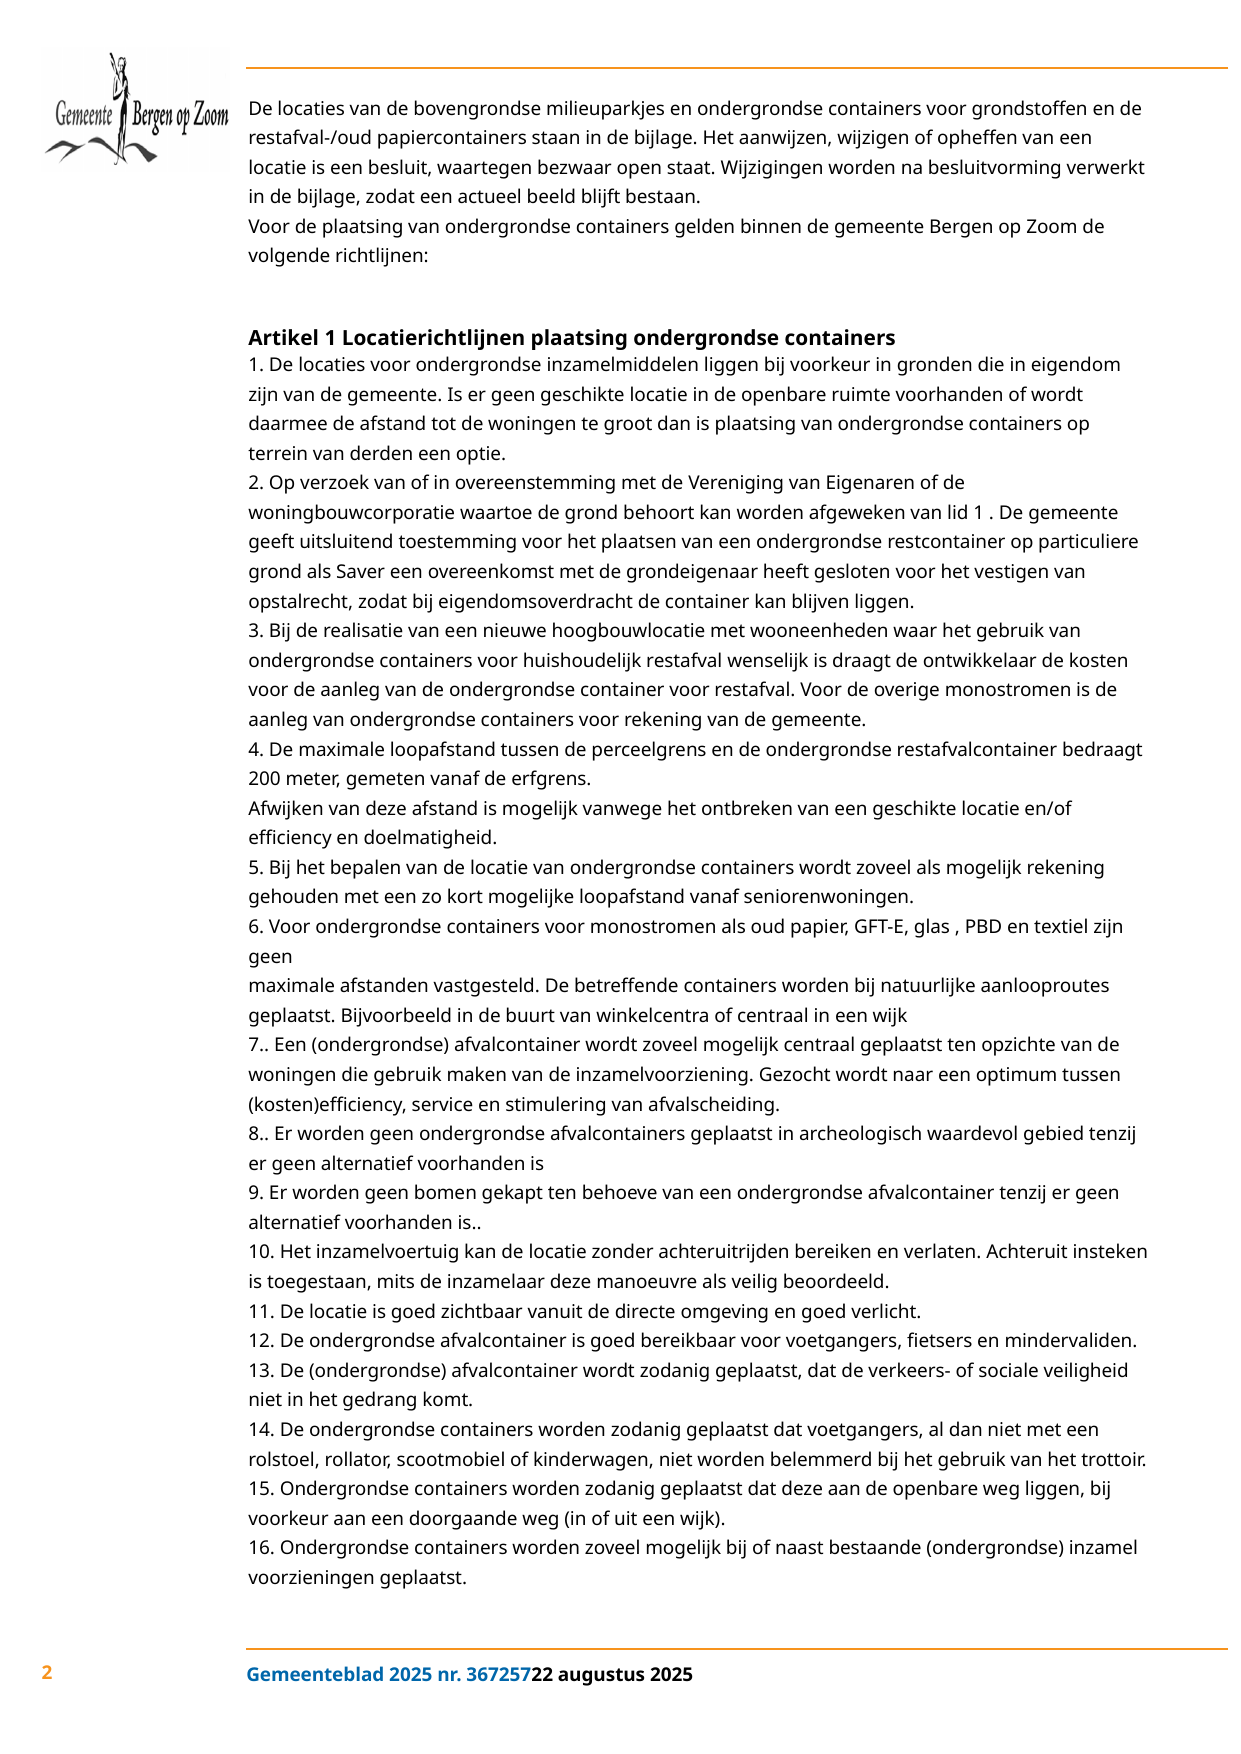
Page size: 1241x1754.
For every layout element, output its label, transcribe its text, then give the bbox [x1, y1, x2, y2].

text 3. Bij de realisatie van een nieuwe hoogbouwlocatie met wooneenheden waar het gebruik van ondergrondse containers voor huishoudelijk restafval wenselijk is draagt de ontwikkelaar de kosten voor de aanleg van de ondergrondse container voor restafval. Voor de overige monostromen is de aanleg van ondergrondse containers voor rekening van de gemeente. [248, 617, 1152, 732]
text 15. Ondergrondse containers worden zodanig geplaatst dat deze aan de openbare weg liggen, bij [248, 1475, 1152, 1501]
text Artikel 1 Locatierichtlijnen plaatsing ondergrondse containers [248, 323, 1152, 351]
text 11. De locatie is goed zichtbaar vanuit de directe omgeving en goed verlicht. [248, 1298, 1152, 1323]
text 16. Ondergrondse containers worden zoveel mogelijk bij of naast bestaande (ondergrondse) inzamel voorzieningen geplaatst. [248, 1534, 1152, 1590]
text geplaatst. Bijvoorbeeld in de buurt van winkelcentra of centraal in een wijk [248, 1002, 1152, 1028]
text 14. De ondergrondse containers worden zodanig geplaatst dat voetgangers, al dan niet met een rolstoel, rollator, scootmobiel of kinderwagen, niet worden belemmerd bij het gebruik van het trottoir. [248, 1416, 1152, 1471]
text 8.. Er worden geen ondergrondse afvalcontainers geplaatst in archeologisch waardevol gebied tenzij er geen alternatief voorhanden is [248, 1120, 1152, 1176]
text 9. Er worden geen bomen gekapt ten behoeve van een ondergrondse afvalcontainer tenzij er geen alternatief voorhanden is.. [248, 1179, 1152, 1235]
text maximale afstanden vastgesteld. De betreffende containers worden bij natuurlijke aanlooproutes [248, 972, 1152, 998]
text 4. De maximale loopafstand tussen de perceelgrens en de ondergrondse restafvalcontainer bedraagt 200 meter, gemeten vanaf de erfgrens. [248, 736, 1152, 791]
text 2. Op verzoek van of in overeenstemming met de Vereniging van Eigenaren of de woningbouwcorporatie waartoe de grond behoort kan worden afgeweken van lid 1 . De gemeente geeft uitsluitend toestemming voor het plaatsen van een ondergrondse restcontainer op particuliere grond als Saver een overeenkomst met de grondeigenaar heeft gesloten voor het vestigen van opstalrecht, zodat bij eigendomsoverdracht de container kan blijven liggen. [248, 469, 1152, 613]
text Voor de plaatsing van ondergrondse containers gelden binnen de gemeente Bergen op Zoom de volgende richtlijnen: [248, 213, 1152, 268]
text voorkeur aan een doorgaande weg (in of uit een wijk). [248, 1505, 1152, 1531]
text gehouden met een zo kort mogelijke loopafstand vanaf seniorenwoningen. [248, 884, 1152, 909]
text 7.. Een (ondergrondse) afvalcontainer wordt zoveel mogelijk centraal geplaatst ten opzichte van de woningen die gebruik maken van de inzamelvoorziening. Gezocht wordt naar een optimum tussen (kosten)efficiency, service en stimulering van afvalscheiding. [248, 1032, 1152, 1116]
text Afwijken van deze afstand is mogelijk vanwege het ontbreken van een geschikte locatie en/of efficiency en doelmatigheid. [248, 795, 1152, 850]
text 5. Bij het bepalen van de locatie van ondergrondse containers wordt zoveel als mogelijk rekening [248, 854, 1152, 880]
text 10. Het inzamelvoertuig kan de locatie zonder achteruitrijden bereiken en verlaten. Achteruit insteken is toegestaan, mits de inzamelaar deze manoeuvre als veilig beoordeeld. [248, 1239, 1152, 1294]
picture [41, 47, 231, 172]
text 6. Voor ondergrondse containers voor monostromen als oud papier, GFT-E, glas , PBD en textiel zijn geen [248, 913, 1152, 968]
text 12. De ondergrondse afvalcontainer is goed bereikbaar voor voetgangers, fietsers en mindervaliden. [248, 1327, 1152, 1353]
text De locaties van de bovengrondse milieuparkjes en ondergrondse containers voor grondstoffen en de restafval-/oud papiercontainers staan in de bijlage. Het aanwijzen, wijzigen of opheffen van een locatie is een besluit, waartegen bezwaar open staat. Wijzigingen worden na besluitvorming verwerkt in de bijlage, zodat een actueel beeld blijft bestaan. [248, 95, 1152, 209]
text 13. De (ondergrondse) afvalcontainer wordt zodanig geplaatst, dat de verkeers- of sociale veiligheid niet in het gedrang komt. [248, 1357, 1152, 1412]
text 1. De locaties voor ondergrondse inzamelmiddelen liggen bij voorkeur in gronden die in eigendom zijn van de gemeente. Is er geen geschikte locatie in de openbare ruimte voorhanden of wordt daarmee de afstand tot de woningen te groot dan is plaatsing van ondergrondse containers op terrein van derden een optie. [248, 351, 1152, 466]
